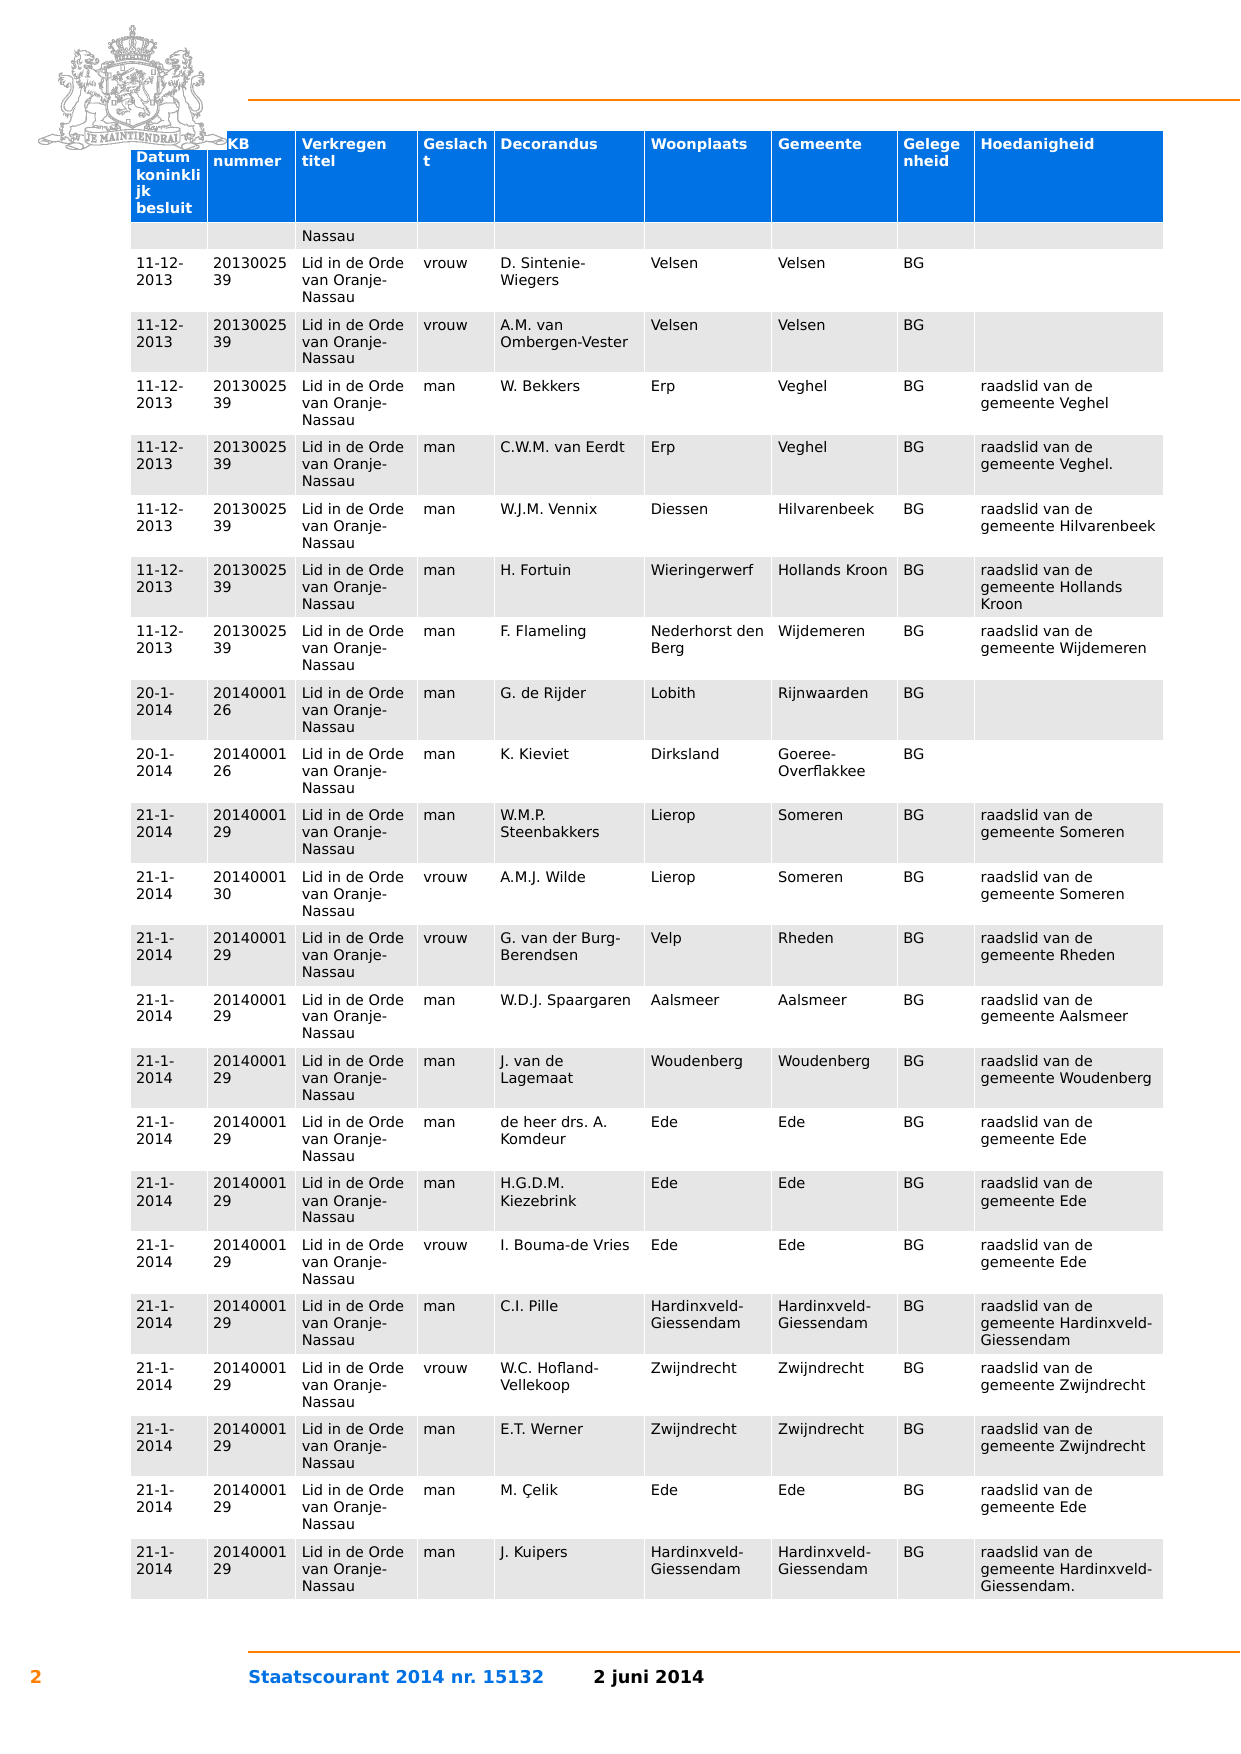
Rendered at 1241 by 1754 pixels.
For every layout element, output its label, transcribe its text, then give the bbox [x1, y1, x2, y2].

table_cell Ede [645, 1232, 771, 1292]
table_cell [418, 223, 494, 249]
table_cell raadslid van de gemeente Ede [975, 1232, 1163, 1292]
table_cell 2014000126 [208, 680, 295, 740]
table_cell Lid in de Orde van Oranje-Nassau [296, 864, 417, 924]
table_cell Lid in de Orde van Oranje-Nassau [296, 312, 417, 372]
table_cell BG [898, 1478, 974, 1538]
table_cell 2014000129 [208, 925, 295, 986]
table_cell BG [898, 1416, 974, 1476]
table_cell man [418, 680, 494, 740]
table_cell Woudenberg [772, 1048, 897, 1108]
table_cell raadslid van de gemeente Veghel [975, 373, 1163, 433]
table_cell 11-12-2013 [131, 619, 207, 679]
table_cell vrouw [418, 1355, 494, 1415]
table_cell [975, 680, 1163, 740]
table_cell Veghel [772, 373, 897, 433]
table_cell 2014000129 [208, 1355, 295, 1415]
table_cell A.M. van Ombergen-Vester [495, 312, 644, 372]
table_cell W. Bekkers [495, 373, 644, 433]
table_cell Ede [645, 1171, 771, 1231]
table_cell raadslid van de gemeente Wijdemeren [975, 619, 1163, 679]
table_cell [772, 223, 897, 249]
table_cell man [418, 373, 494, 433]
table_cell G. de Rijder [495, 680, 644, 740]
table_header Gemeente [772, 131, 897, 222]
table_cell 21-1-2014 [131, 1539, 207, 1599]
table_cell man [418, 1171, 494, 1231]
table_cell W.J.M. Vennix [495, 496, 644, 556]
table_cell BG [898, 803, 974, 863]
table_cell Lierop [645, 864, 771, 924]
table_cell 11-12-2013 [131, 557, 207, 617]
table_cell man [418, 741, 494, 802]
table_cell 2013002539 [208, 250, 295, 311]
table_header KB nummer [208, 131, 295, 222]
table_cell E.T. Werner [495, 1416, 644, 1476]
table_cell 21-1-2014 [131, 864, 207, 924]
table_cell Lid in de Orde van Oranje-Nassau [296, 803, 417, 863]
table_cell BG [898, 987, 974, 1047]
table_cell 11-12-2013 [131, 373, 207, 433]
table_cell 2013002539 [208, 557, 295, 617]
table_cell 21-1-2014 [131, 1171, 207, 1231]
table_cell Lid in de Orde van Oranje-Nassau [296, 557, 417, 617]
table_cell raadslid van de gemeente Zwijndrecht [975, 1355, 1163, 1415]
table_cell Zwijndrecht [645, 1416, 771, 1476]
table_cell BG [898, 373, 974, 433]
table_cell Wieringerwerf [645, 557, 771, 617]
table_cell raadslid van de gemeente Hardinxveld-Giessendam [975, 1294, 1163, 1354]
table_cell Lid in de Orde van Oranje-Nassau [296, 496, 417, 556]
table_cell 21-1-2014 [131, 1416, 207, 1476]
table_cell BG [898, 1355, 974, 1415]
table_cell Wijdemeren [772, 619, 897, 679]
table_cell BG [898, 1539, 974, 1599]
table_cell 21-1-2014 [131, 1232, 207, 1292]
table_cell 21-1-2014 [131, 1048, 207, 1108]
table_cell BG [898, 680, 974, 740]
table_cell 21-1-2014 [131, 925, 207, 986]
table_cell [975, 312, 1163, 372]
table_cell Someren [772, 803, 897, 863]
table_header Verkregen titel [296, 131, 417, 222]
table_cell BG [898, 435, 974, 495]
table_cell Lid in de Orde van Oranje-Nassau [296, 1294, 417, 1354]
table_cell Hilvarenbeek [772, 496, 897, 556]
table_header Hoedanigheid [975, 131, 1163, 222]
table_cell man [418, 1539, 494, 1599]
table_cell Lid in de Orde van Oranje-Nassau [296, 1048, 417, 1108]
table_cell M. Çelik [495, 1478, 644, 1538]
table_cell BG [898, 250, 974, 311]
table_cell Lid in de Orde van Oranje-Nassau [296, 1171, 417, 1231]
table_cell Hardinxveld-Giessendam [772, 1539, 897, 1599]
table_cell 2014000129 [208, 1539, 295, 1599]
table_header Gelegenheid [898, 131, 974, 222]
table_cell [208, 223, 295, 249]
table_cell BG [898, 312, 974, 372]
table_cell [495, 223, 644, 249]
table_cell K. Kieviet [495, 741, 644, 802]
table_cell D. Sintenie-Wiegers [495, 250, 644, 311]
table_cell 20-1-2014 [131, 741, 207, 802]
table_cell Lid in de Orde van Oranje-Nassau [296, 1478, 417, 1538]
table_cell H.G.D.M. Kiezebrink [495, 1171, 644, 1231]
table_cell Ede [645, 1109, 771, 1170]
table_cell 2013002539 [208, 619, 295, 679]
table_cell Ede [772, 1232, 897, 1292]
table_cell Velsen [645, 312, 771, 372]
table_cell BG [898, 1232, 974, 1292]
table_cell man [418, 1478, 494, 1538]
table_cell raadslid van de gemeente Aalsmeer [975, 987, 1163, 1047]
table_cell BG [898, 1109, 974, 1170]
table_cell 2014000129 [208, 1048, 295, 1108]
table_cell man [418, 496, 494, 556]
table_cell vrouw [418, 312, 494, 372]
table_cell Woudenberg [645, 1048, 771, 1108]
table_cell man [418, 1048, 494, 1108]
table_cell Hardinxveld-Giessendam [645, 1294, 771, 1354]
table_cell man [418, 1416, 494, 1476]
table_cell raadslid van de gemeente Hollands Kroon [975, 557, 1163, 617]
table_cell [975, 741, 1163, 802]
table_cell 21-1-2014 [131, 1355, 207, 1415]
table_cell Hardinxveld-Giessendam [645, 1539, 771, 1599]
table_cell Ede [772, 1109, 897, 1170]
table_cell raadslid van de gemeente Ede [975, 1478, 1163, 1538]
picture [38, 25, 227, 150]
table_cell 11-12-2013 [131, 435, 207, 495]
table_cell raadslid van de gemeente Someren [975, 803, 1163, 863]
table_cell G. van der Burg-Berendsen [495, 925, 644, 986]
table_cell BG [898, 1294, 974, 1354]
table_cell 2014000129 [208, 1294, 295, 1354]
table_header Datum koninklijk besluit [131, 150, 207, 222]
table_cell 11-12-2013 [131, 312, 207, 372]
table_cell 21-1-2014 [131, 1109, 207, 1170]
table_cell 2013002539 [208, 312, 295, 372]
table_cell [975, 223, 1163, 249]
table_cell 21-1-2014 [131, 987, 207, 1047]
table_cell Lid in de Orde van Oranje-Nassau [296, 250, 417, 311]
table_cell [131, 223, 207, 249]
table_cell W.C. Hofland-Vellekoop [495, 1355, 644, 1415]
table_cell [645, 223, 771, 249]
table_cell W.M.P. Steenbakkers [495, 803, 644, 863]
table_cell Lid in de Orde van Oranje-Nassau [296, 619, 417, 679]
table_cell H. Fortuin [495, 557, 644, 617]
table_cell Lid in de Orde van Oranje-Nassau [296, 741, 417, 802]
table_cell A.M.J. Wilde [495, 864, 644, 924]
table_cell Zwijndrecht [772, 1355, 897, 1415]
table_cell raadslid van de gemeente Hilvarenbeek [975, 496, 1163, 556]
table_cell Velsen [645, 250, 771, 311]
table_cell 11-12-2013 [131, 250, 207, 311]
table_cell Diessen [645, 496, 771, 556]
table_cell 2013002539 [208, 496, 295, 556]
table_cell Hollands Kroon [772, 557, 897, 617]
table_cell BG [898, 741, 974, 802]
table_cell 2014000129 [208, 1171, 295, 1231]
table_cell C.W.M. van Eerdt [495, 435, 644, 495]
table_cell man [418, 1294, 494, 1354]
table_cell 2014000126 [208, 741, 295, 802]
table_cell Erp [645, 435, 771, 495]
table_cell man [418, 619, 494, 679]
table_cell 21-1-2014 [131, 1478, 207, 1538]
table_cell 2014000130 [208, 864, 295, 924]
table_cell vrouw [418, 250, 494, 311]
table_cell 2013002539 [208, 435, 295, 495]
table_cell 2014000129 [208, 1109, 295, 1170]
table_cell man [418, 557, 494, 617]
table_cell raadslid van de gemeente Ede [975, 1109, 1163, 1170]
table_cell C.I. Pille [495, 1294, 644, 1354]
table_cell W.D.J. Spaargaren [495, 987, 644, 1047]
table_cell Veghel [772, 435, 897, 495]
table_cell man [418, 1109, 494, 1170]
table_cell Ede [772, 1171, 897, 1231]
table_cell Nederhorst den Berg [645, 619, 771, 679]
table_cell Lid in de Orde van Oranje-Nassau [296, 1355, 417, 1415]
table_cell Goeree-Overflakkee [772, 741, 897, 802]
table_cell de heer drs. A. Komdeur [495, 1109, 644, 1170]
table_cell Lid in de Orde van Oranje-Nassau [296, 925, 417, 986]
table_cell Lid in de Orde van Oranje-Nassau [296, 987, 417, 1047]
table_cell Lid in de Orde van Oranje-Nassau [296, 680, 417, 740]
table_cell 2014000129 [208, 803, 295, 863]
table_cell 2014000129 [208, 1416, 295, 1476]
table_cell 2014000129 [208, 987, 295, 1047]
table_cell Zwijndrecht [772, 1416, 897, 1476]
table_cell Lid in de Orde van Oranje-Nassau [296, 1109, 417, 1170]
table_cell [898, 223, 974, 249]
table_cell J. Kuipers [495, 1539, 644, 1599]
table_cell man [418, 435, 494, 495]
table_cell man [418, 803, 494, 863]
table_cell vrouw [418, 925, 494, 986]
table_cell 2013002539 [208, 373, 295, 433]
table_cell vrouw [418, 1232, 494, 1292]
table_cell Dirksland [645, 741, 771, 802]
table_cell Ede [772, 1478, 897, 1538]
table_cell raadslid van de gemeente Woudenberg [975, 1048, 1163, 1108]
table_cell raadslid van de gemeente Hardinxveld-Giessendam. [975, 1539, 1163, 1599]
table_cell Zwijndrecht [645, 1355, 771, 1415]
table_header Decorandus [495, 131, 644, 222]
table_cell raadslid van de gemeente Rheden [975, 925, 1163, 986]
table_cell Ede [645, 1478, 771, 1538]
table_cell raadslid van de gemeente Zwijndrecht [975, 1416, 1163, 1476]
table_cell Aalsmeer [645, 987, 771, 1047]
table_cell BG [898, 496, 974, 556]
table_cell Lobith [645, 680, 771, 740]
table_cell Rijnwaarden [772, 680, 897, 740]
table_cell J. van de Lagemaat [495, 1048, 644, 1108]
table_cell 21-1-2014 [131, 1294, 207, 1354]
table_cell Nassau [296, 223, 417, 249]
table_cell vrouw [418, 864, 494, 924]
table_cell Lid in de Orde van Oranje-Nassau [296, 373, 417, 433]
table_cell 2014000129 [208, 1478, 295, 1538]
table_cell BG [898, 619, 974, 679]
table_cell 2014000129 [208, 1232, 295, 1292]
table_cell Velp [645, 925, 771, 986]
table_cell Lid in de Orde van Oranje-Nassau [296, 1232, 417, 1292]
table_cell Lid in de Orde van Oranje-Nassau [296, 1539, 417, 1599]
table_cell Lierop [645, 803, 771, 863]
table_cell BG [898, 557, 974, 617]
table_cell man [418, 987, 494, 1047]
table_header Geslacht [418, 131, 494, 222]
table_cell F. Flameling [495, 619, 644, 679]
table_cell 11-12-2013 [131, 496, 207, 556]
table_header Woonplaats [645, 131, 771, 222]
table_cell 21-1-2014 [131, 803, 207, 863]
table_cell Lid in de Orde van Oranje-Nassau [296, 1416, 417, 1476]
table_cell BG [898, 864, 974, 924]
table_cell raadslid van de gemeente Ede [975, 1171, 1163, 1231]
table_cell BG [898, 1048, 974, 1108]
table_cell [975, 250, 1163, 311]
table_cell 20-1-2014 [131, 680, 207, 740]
table_cell Aalsmeer [772, 987, 897, 1047]
table_cell BG [898, 925, 974, 986]
table_cell Someren [772, 864, 897, 924]
table_cell I. Bouma-de Vries [495, 1232, 644, 1292]
table_cell Lid in de Orde van Oranje-Nassau [296, 435, 417, 495]
table_cell BG [898, 1171, 974, 1231]
table_cell Hardinxveld-Giessendam [772, 1294, 897, 1354]
table_cell Velsen [772, 250, 897, 311]
table_cell Velsen [772, 312, 897, 372]
table_cell Erp [645, 373, 771, 433]
table_cell raadslid van de gemeente Someren [975, 864, 1163, 924]
table_cell Rheden [772, 925, 897, 986]
table_cell raadslid van de gemeente Veghel. [975, 435, 1163, 495]
